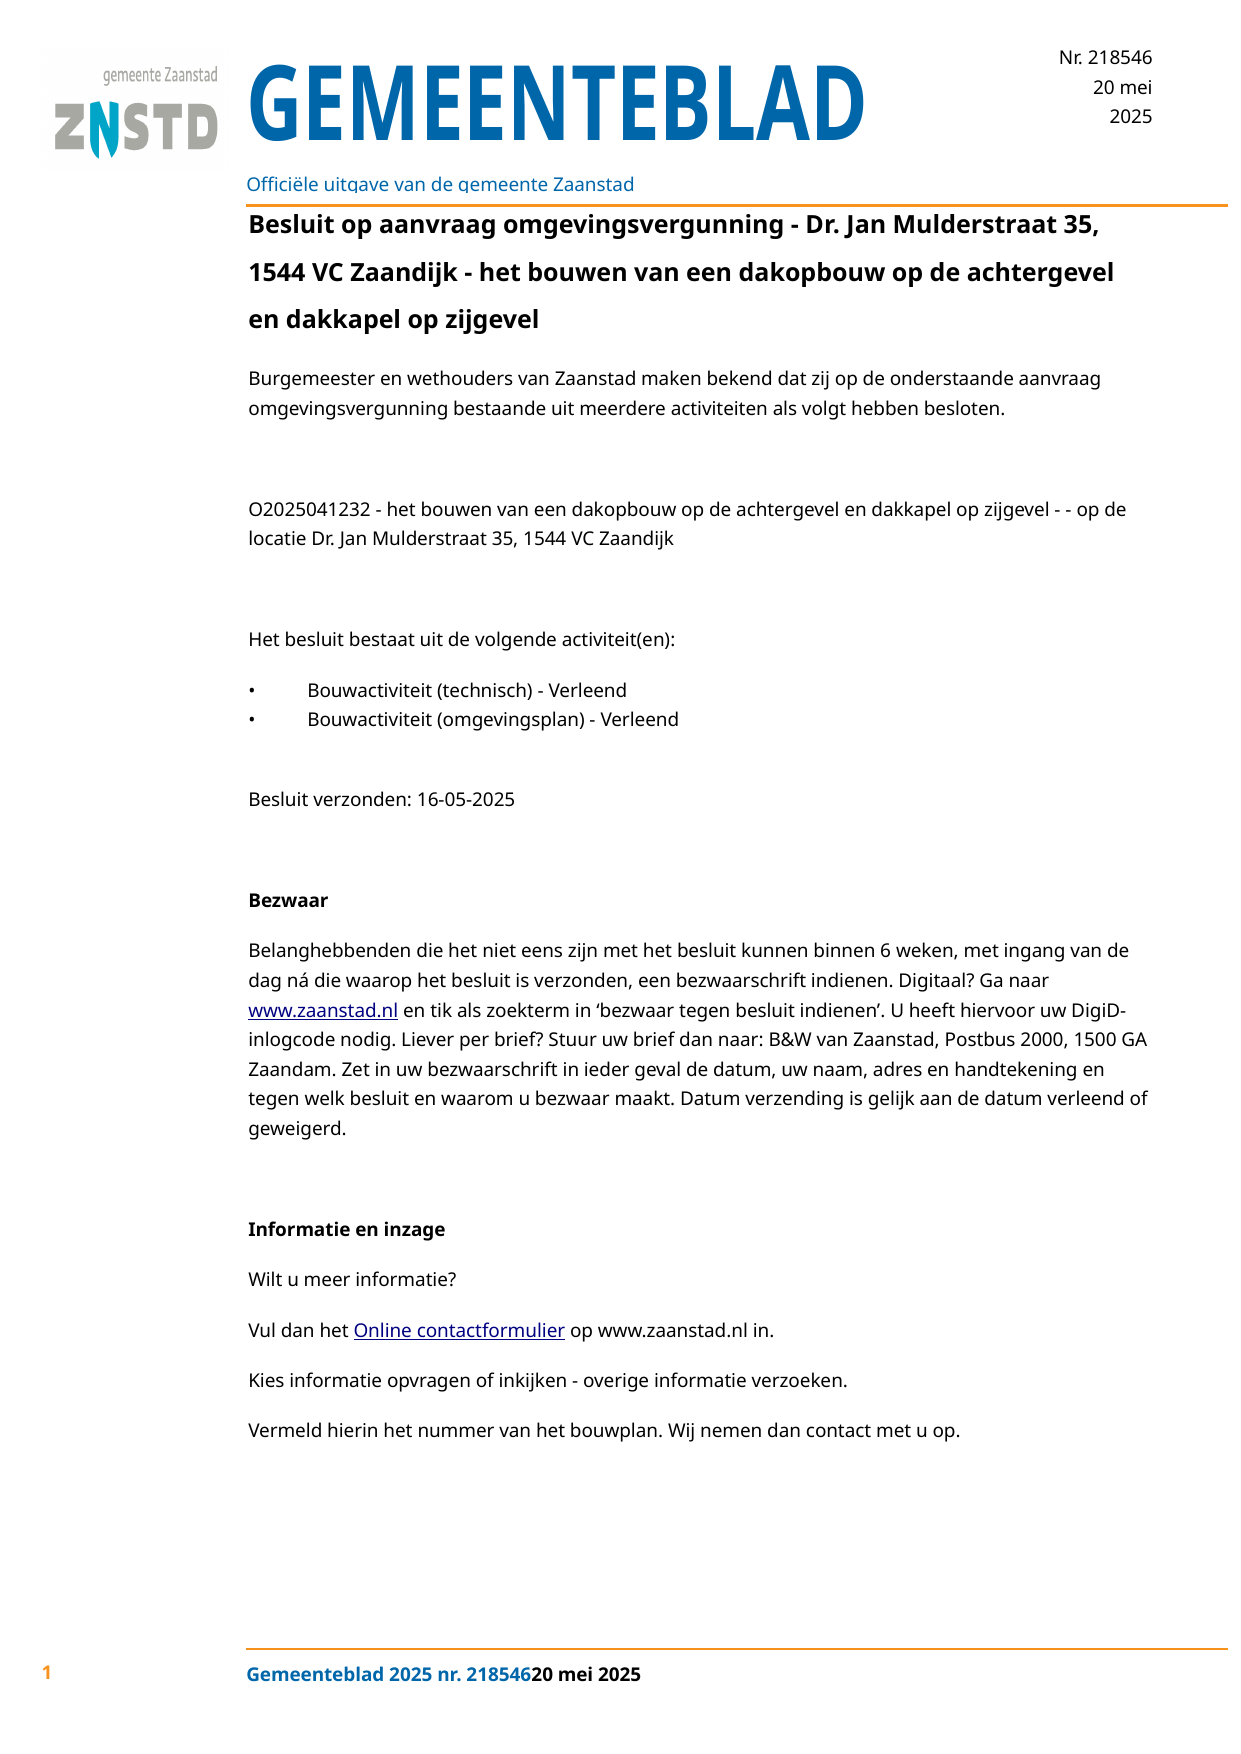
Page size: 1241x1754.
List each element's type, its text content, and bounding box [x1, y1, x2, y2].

text Bezwaar [248, 887, 1152, 913]
list Bouwactiviteit (omgevingsplan) - Verleend [248, 706, 1152, 732]
text Kies informatie opvragen of inkijken - overige informatie verzoeken. [248, 1367, 1152, 1393]
text Besluit op aanvraag omgevingsvergunning - Dr. Jan Mulderstraat 35, 1544 VC Zaandijk - het bouwen van een dakopbouw op de achtergevel en dakkapel op zijgevel [248, 207, 1152, 336]
text Besluit verzonden: 16-05-2025 [248, 786, 1152, 812]
text Vul dan het Online contactformulier op www.zaanstad.nl in. [248, 1317, 1152, 1342]
text Belanghebbenden die het niet eens zijn met het besluit kunnen binnen 6 weken, met ingang van de dag ná die waarop het besluit is verzonden, een bezwaarschrift indienen. Digitaal? Ga naar www.zaanstad.nl en tik als zoekterm in ‘bezwaar tegen besluit indienen’. U heeft hiervoor uw DigiD-inlogcode nodig. Liever per brief? Stuur uw brief dan naar: B&W van Zaanstad, Postbus 2000, 1500 GA Zaandam. Zet in uw bezwaarschrift in ieder geval de datum, uw naam, adres en handtekening en tegen welk besluit en waarom u bezwaar maakt. Datum verzending is gelijk aan de datum verleend of geweigerd. [248, 938, 1152, 1141]
text Wilt u meer informatie? [248, 1266, 1152, 1292]
text Vermeld hierin het nummer van het bouwplan. Wij nemen dan contact met u op. [248, 1418, 1152, 1443]
text Burgemeester en wethouders van Zaanstad maken bekend dat zij op de onderstaande aanvraag omgevingsvergunning bestaande uit meerdere activiteiten als volgt hebben besloten. [248, 366, 1152, 421]
text Informatie en inzage [248, 1216, 1152, 1242]
text Het besluit bestaat uit de volgende activiteit(en): [248, 626, 1152, 652]
list Bouwactiviteit (technisch) - Verleend [248, 677, 1152, 702]
picture [41, 47, 231, 172]
text O2025041232 - het bouwen van een dakopbouw op de achtergevel en dakkapel op zijgevel - - op de locatie Dr. Jan Mulderstraat 35, 1544 VC Zaandijk [248, 496, 1152, 551]
